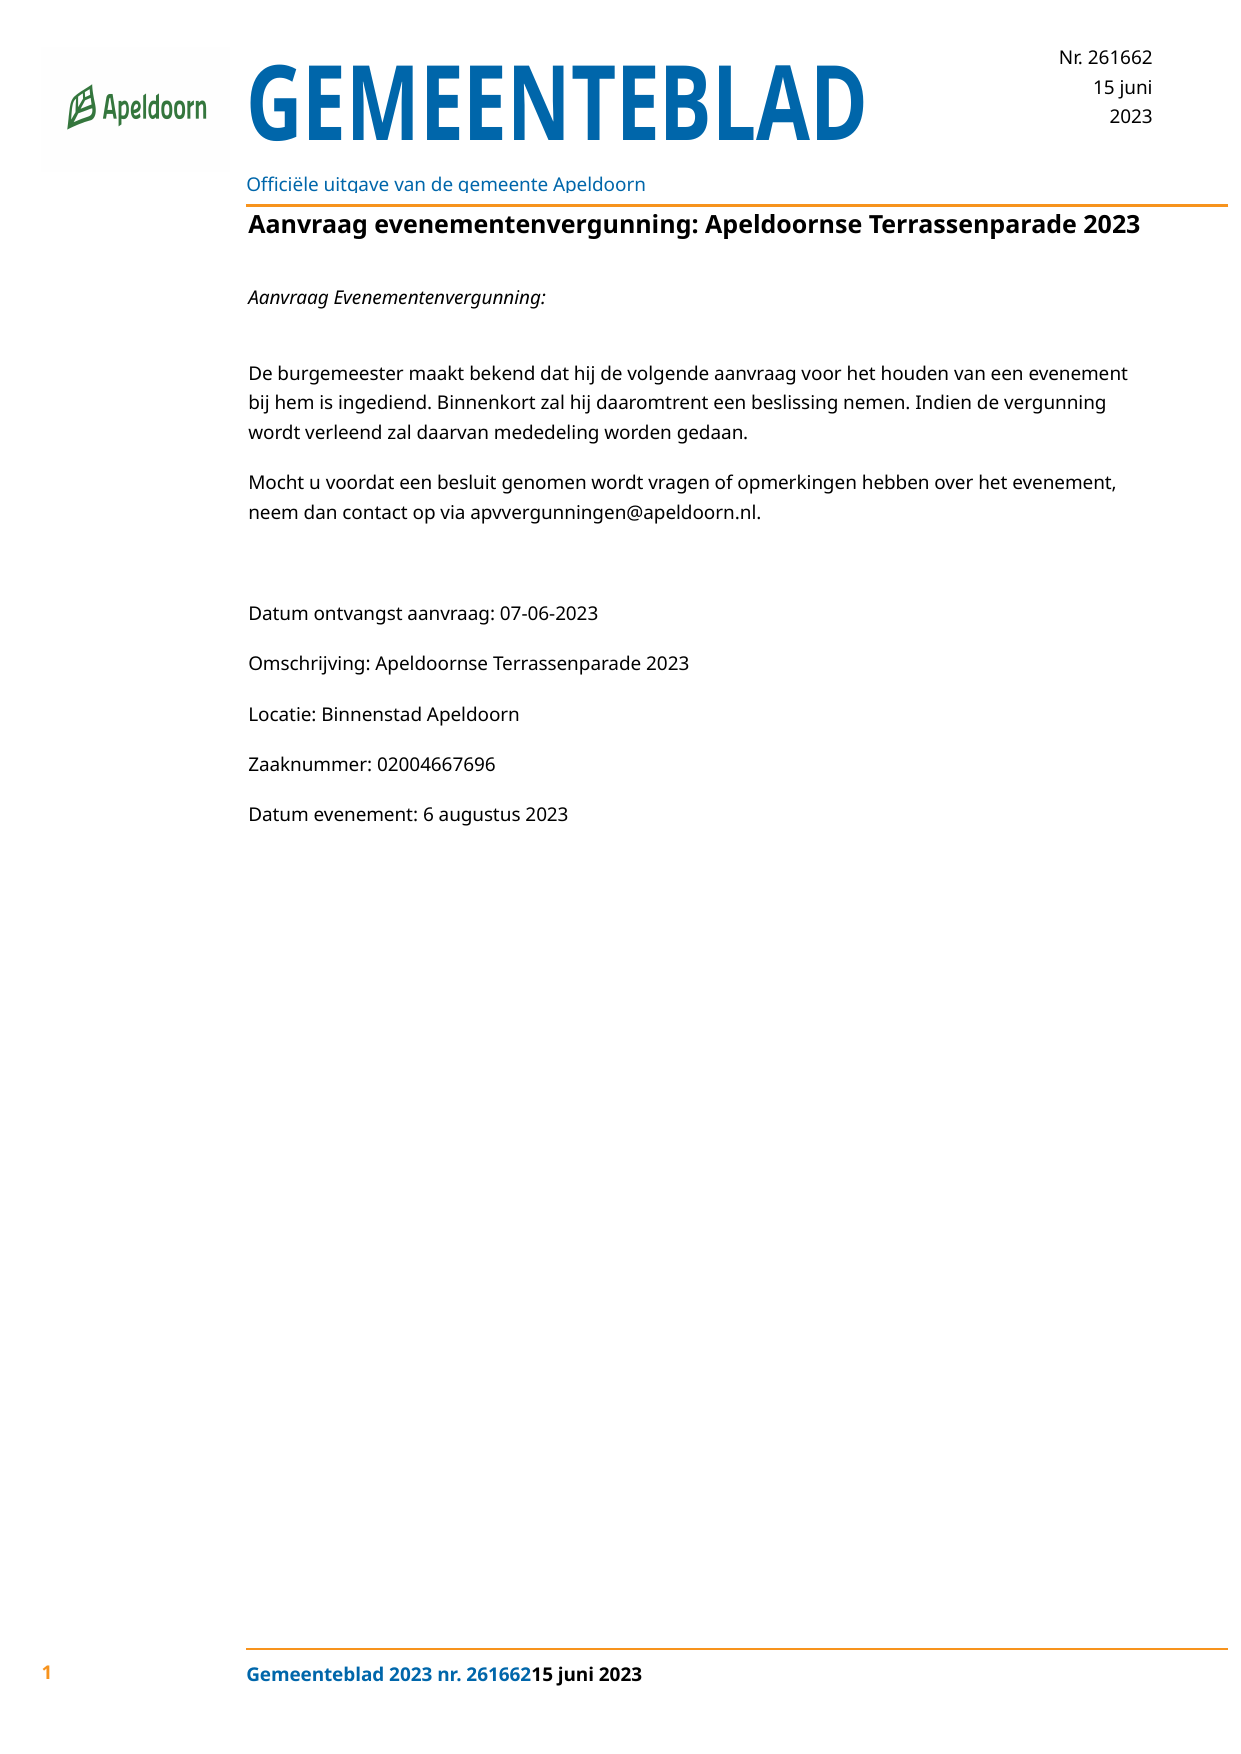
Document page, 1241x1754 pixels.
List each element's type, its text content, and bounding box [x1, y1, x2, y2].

text Zaaknummer: 02004667696 [248, 751, 1152, 777]
text Aanvraag evenementenvergunning: Apeldoornse Terrassenparade 2023 [248, 207, 1152, 241]
text Datum ontvangst aanvraag: 07-06-2023 [248, 600, 1152, 626]
text Datum evenement: 6 augustus 2023 [248, 802, 1152, 827]
text Mocht u voordat een besluit genomen wordt vragen of opmerkingen hebben over het evenement, neem dan contact op via apvvergunningen@apeldoorn.nl. [248, 469, 1152, 525]
text De burgemeester maakt bekend dat hij de volgende aanvraag voor het houden van een evenement bij hem is ingediend. Binnenkort zal hij daaromtrent een beslissing nemen. Indien de vergunning wordt verleend zal daarvan mededeling worden gedaan. [248, 360, 1152, 445]
text Locatie: Binnenstad Apeldoorn [248, 701, 1152, 727]
text Omschrijving: Apeldoornse Terrassenparade 2023 [248, 650, 1152, 676]
text Aanvraag Evenementenvergunning: [248, 284, 1152, 309]
picture [41, 47, 231, 172]
